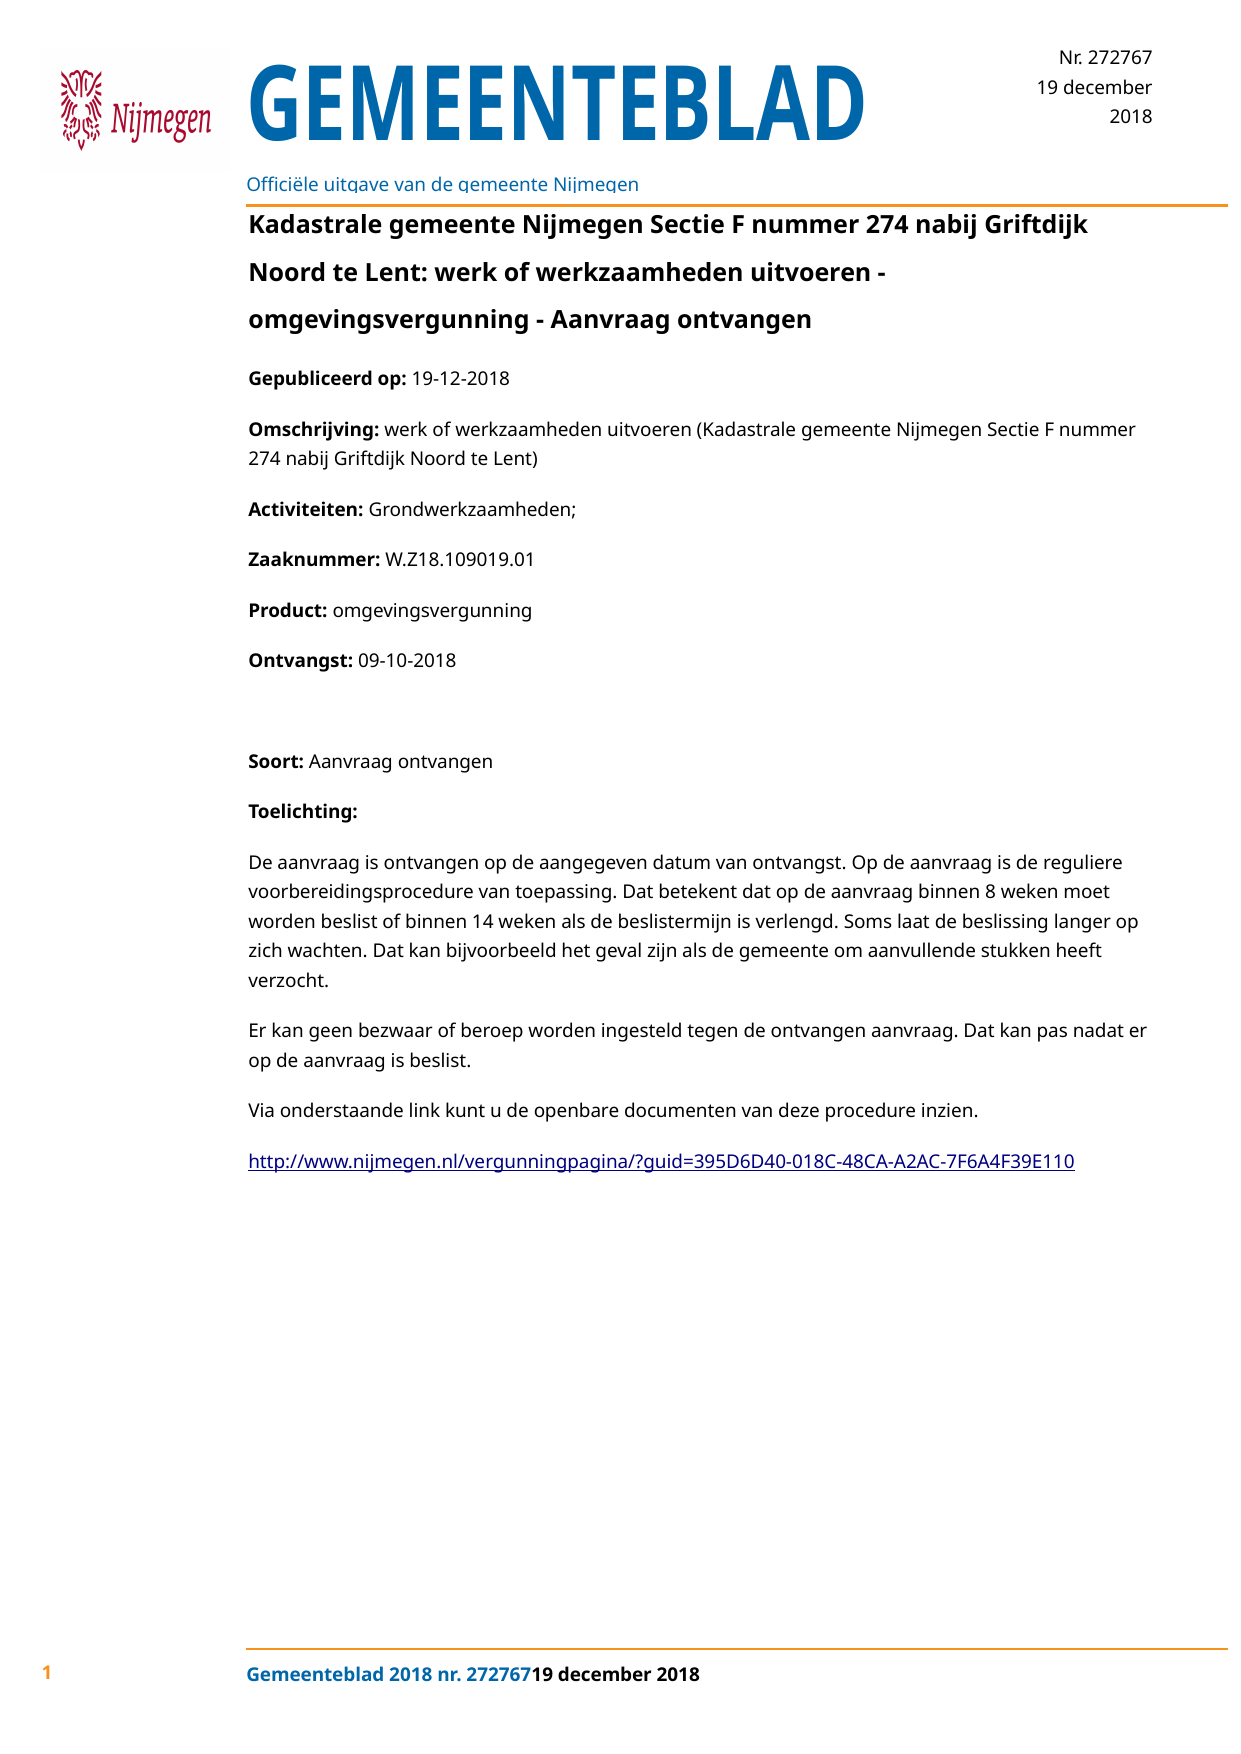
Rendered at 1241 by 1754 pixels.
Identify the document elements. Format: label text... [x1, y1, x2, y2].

text Er kan geen bezwaar of beroep worden ingesteld tegen de ontvangen aanvraag. Dat kan pas nadat er op de aanvraag is beslist. [248, 1018, 1152, 1073]
text De aanvraag is ontvangen op de aangegeven datum van ontvangst. Op de aanvraag is de reguliere voorbereidingsprocedure van toepassing. Dat betekent dat op de aanvraag binnen 8 weken moet worden beslist of binnen 14 weken als de beslistermijn is verlengd. Soms laat de beslissing langer op zich wachten. Dat kan bijvoorbeeld het geval zijn als de gemeente om aanvullende stukken heeft verzocht. [248, 849, 1152, 993]
text Toelichting: [248, 798, 1152, 824]
text Product: omgevingsvergunning [248, 597, 1152, 622]
picture [41, 47, 231, 172]
text Via onderstaande link kunt u de openbare documenten van deze procedure inzien. [248, 1098, 1152, 1123]
text Kadastrale gemeente Nijmegen Sectie F nummer 274 nabij Griftdijk Noord te Lent: werk of werkzaamheden uitvoeren - omgevingsvergunning - Aanvraag ontvangen [248, 207, 1152, 336]
text http://www.nijmegen.nl/vergunningpagina/?guid=395D6D40-018C-48CA-A2AC-7F6A4F39E110 [248, 1148, 1152, 1174]
text Omschrijving: werk of werkzaamheden uitvoeren (Kadastrale gemeente Nijmegen Sectie F nummer 274 nabij Griftdijk Noord te Lent) [248, 416, 1152, 471]
text Zaaknummer: W.Z18.109019.01 [248, 546, 1152, 572]
text Gepubliceerd op: 19-12-2018 [248, 366, 1152, 391]
text Soort: Aanvraag ontvangen [248, 748, 1152, 774]
text Activiteiten: Grondwerkzaamheden; [248, 496, 1152, 522]
text Ontvangst: 09-10-2018 [248, 647, 1152, 673]
